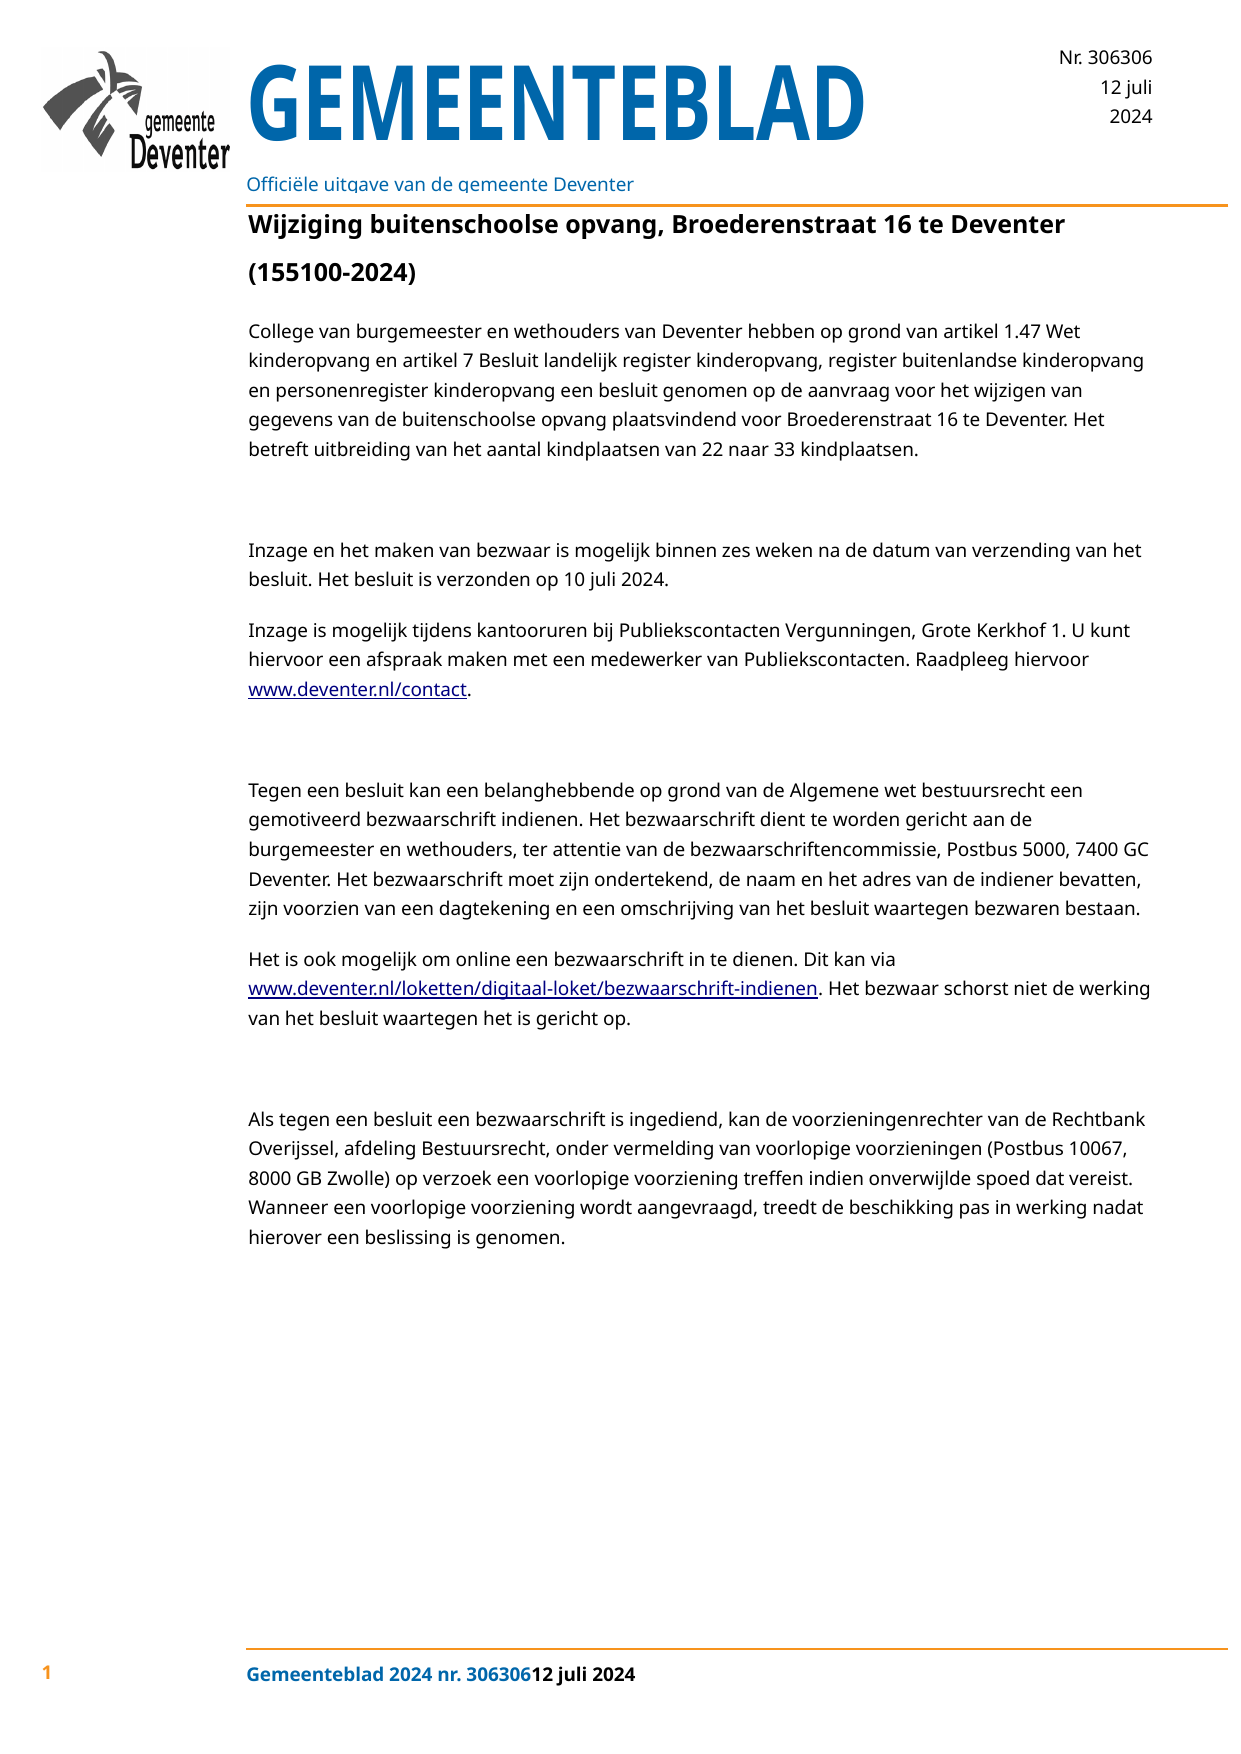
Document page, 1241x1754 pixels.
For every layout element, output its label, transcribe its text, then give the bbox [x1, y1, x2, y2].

text Als tegen een besluit een bezwaarschrift is ingediend, kan de voorzieningenrechter van de Rechtbank Overijssel, afdeling Bestuursrecht, onder vermelding van voorlopige voorzieningen (Postbus 10067, 8000 GB Zwolle) op verzoek een voorlopige voorziening treffen indien onverwijlde spoed dat vereist. Wanneer een voorlopige voorziening wordt aangevraagd, treedt de beschikking pas in werking nadat hierover een beslissing is genomen. [248, 1106, 1152, 1250]
text Inzage is mogelijk tijdens kantooruren bij Publiekscontacten Vergunningen, Grote Kerkhof 1. U kunt hiervoor een afspraak maken met een medewerker van Publiekscontacten. Raadpleeg hiervoor www.deventer.nl/contact. [248, 617, 1152, 702]
text Wijziging buitenschoolse opvang, Broederenstraat 16 te Deventer (155100-2024) [248, 207, 1152, 288]
text Het is ook mogelijk om online een bezwaarschrift in te dienen. Dit kan via www.deventer.nl/loketten/digitaal-loket/bezwaarschrift-indienen. Het bezwaar schorst niet de werking van het besluit waartegen het is gericht op. [248, 946, 1152, 1031]
picture [41, 47, 231, 172]
text Tegen een besluit kan een belanghebbende op grond van de Algemene wet bestuursrecht een gemotiveerd bezwaarschrift indienen. Het bezwaarschrift dient te worden gericht aan de burgemeester en wethouders, ter attentie van de bezwaarschriftencommissie, Postbus 5000, 7400 GC Deventer. Het bezwaarschrift moet zijn ondertekend, de naam en het adres van de indiener bevatten, zijn voorzien van een dagtekening en een omschrijving van het besluit waartegen bezwaren bestaan. [248, 777, 1152, 921]
text Inzage en het maken van bezwaar is mogelijk binnen zes weken na de datum van verzending van het besluit. Het besluit is verzonden op 10 juli 2024. [248, 537, 1152, 592]
text College van burgemeester en wethouders van Deventer hebben op grond van artikel 1.47 Wet kinderopvang en artikel 7 Besluit landelijk register kinderopvang, register buitenlandse kinderopvang en personenregister kinderopvang een besluit genomen op de aanvraag voor het wijzigen van gegevens van de buitenschoolse opvang plaatsvindend voor Broederenstraat 16 te Deventer. Het betreft uitbreiding van het aantal kindplaatsen van 22 naar 33 kindplaatsen. [248, 318, 1152, 462]
